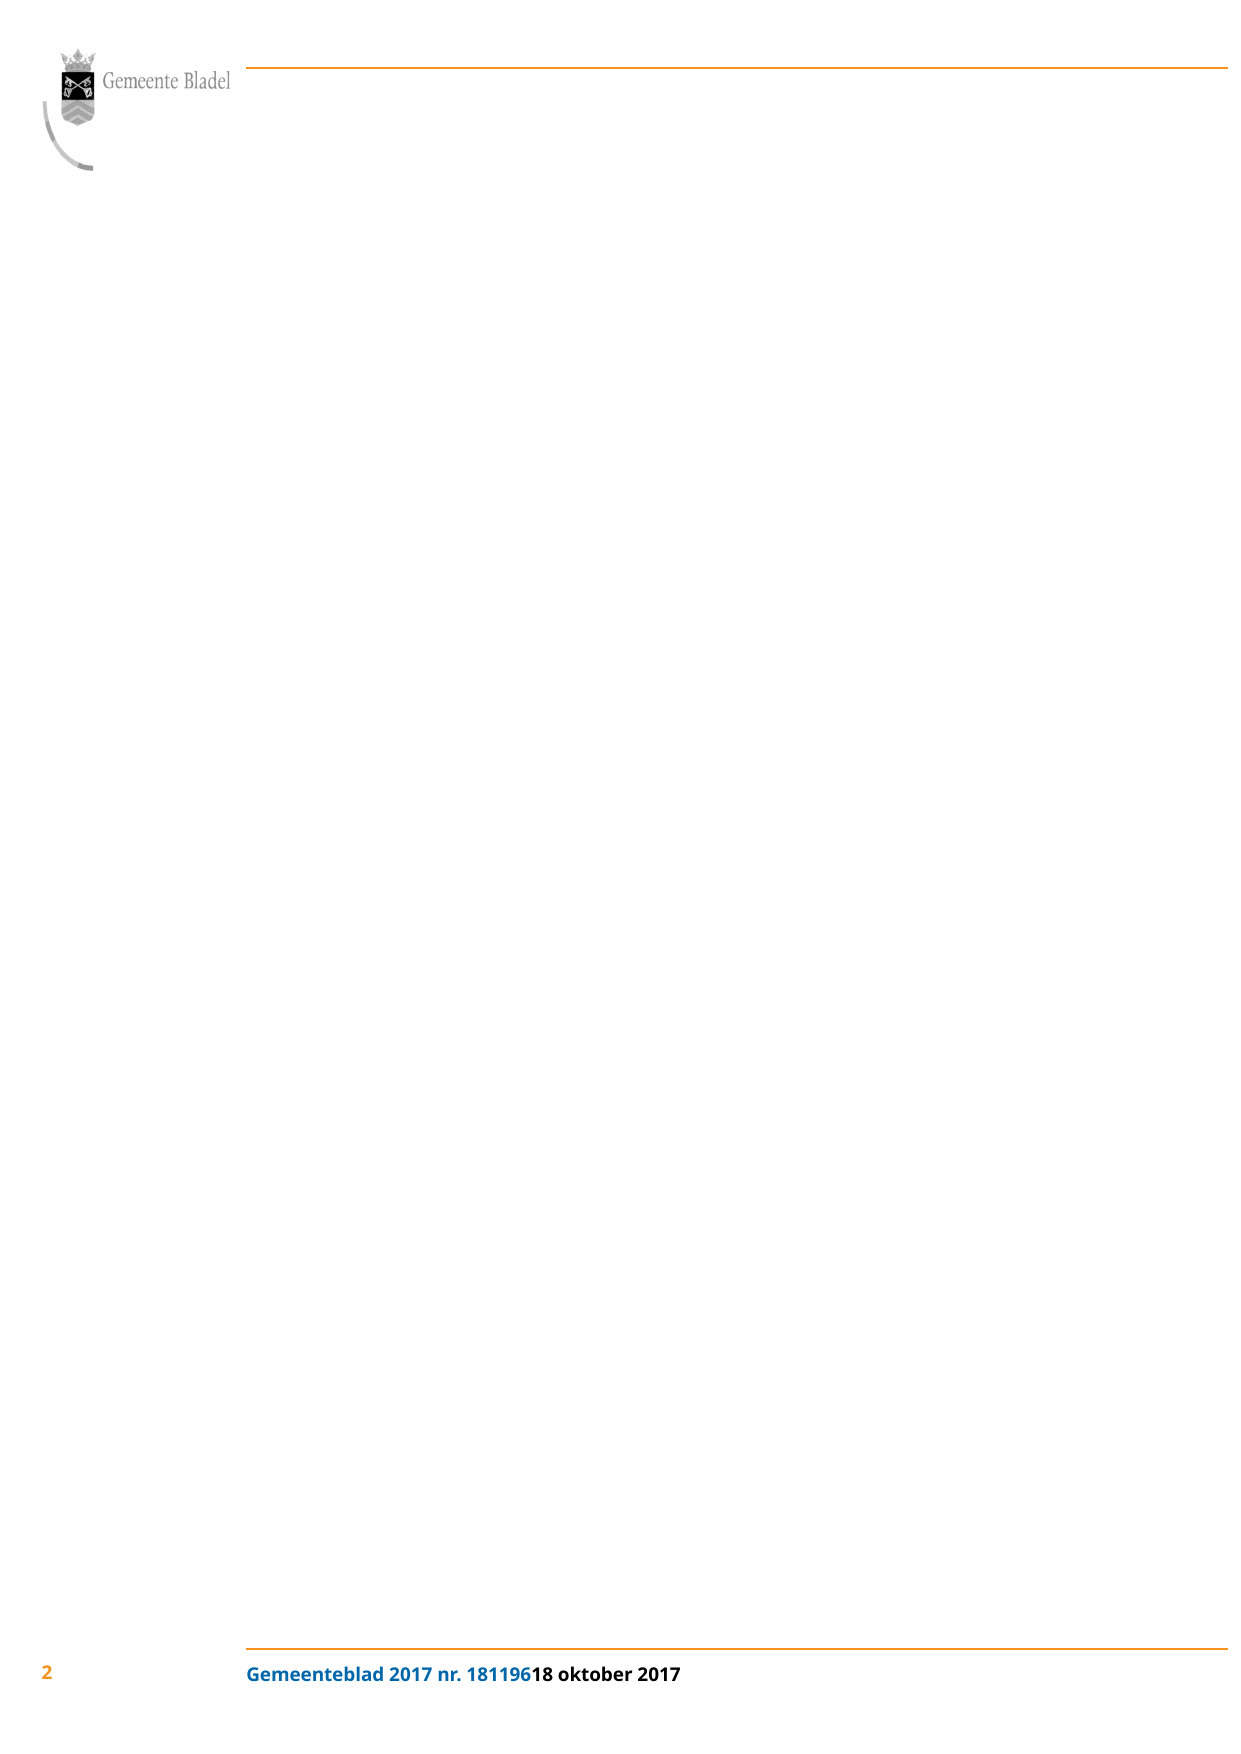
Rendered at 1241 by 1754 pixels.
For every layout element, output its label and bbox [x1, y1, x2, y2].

picture [41, 47, 231, 172]
